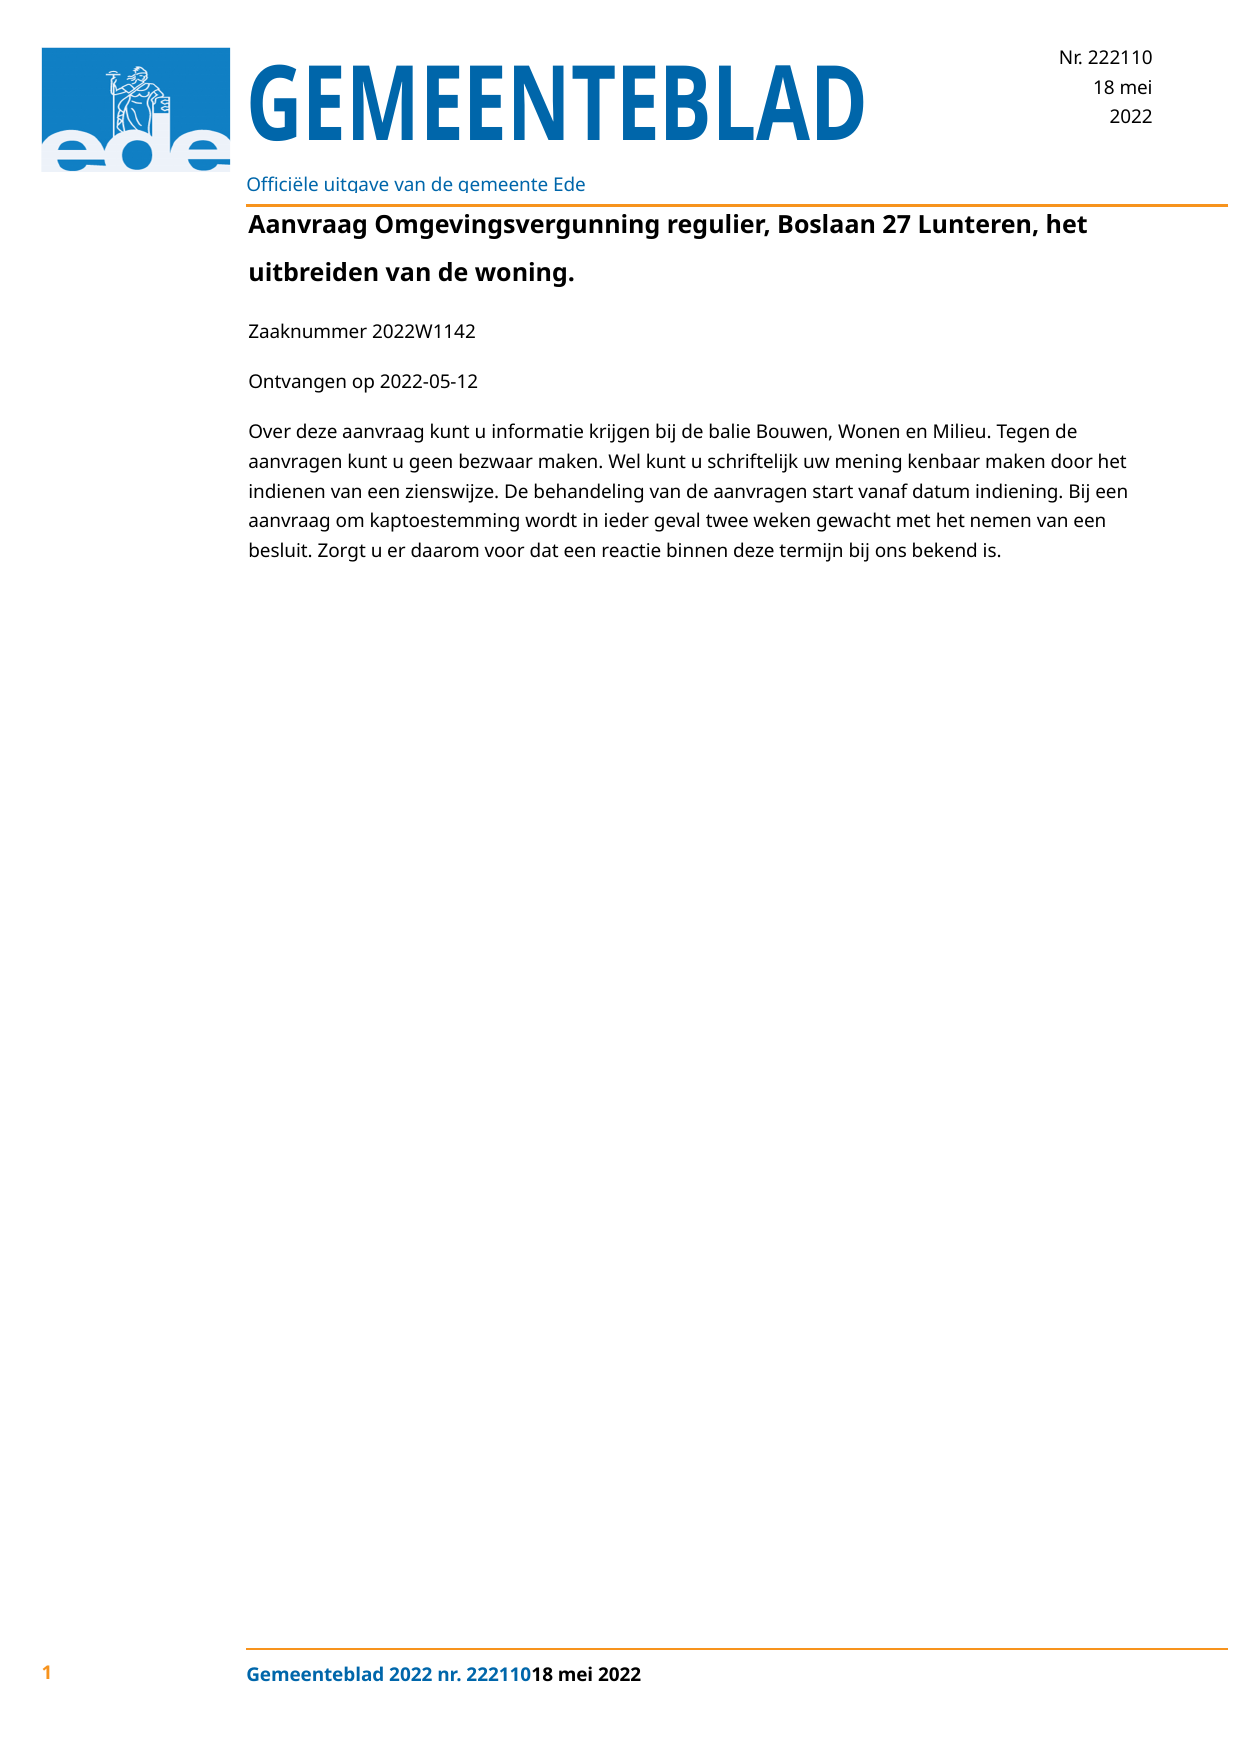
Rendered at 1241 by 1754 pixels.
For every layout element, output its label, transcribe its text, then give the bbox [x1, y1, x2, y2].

picture [41, 47, 231, 172]
text Zaaknummer 2022W1142 [248, 318, 1152, 344]
text Over deze aanvraag kunt u informatie krijgen bij de balie Bouwen, Wonen en Milieu. Tegen de aanvragen kunt u geen bezwaar maken. Wel kunt u schriftelijk uw mening kenbaar maken door het indienen van een zienswijze. De behandeling van de aanvragen start vanaf datum indiening. Bij een aanvraag om kaptoestemming wordt in ieder geval twee weken gewacht met het nemen van een besluit. Zorgt u er daarom voor dat een reactie binnen deze termijn bij ons bekend is. [248, 419, 1152, 563]
text Aanvraag Omgevingsvergunning regulier, Boslaan 27 Lunteren, het uitbreiden van de woning. [248, 207, 1152, 288]
text Ontvangen op 2022-05-12 [248, 368, 1152, 394]
